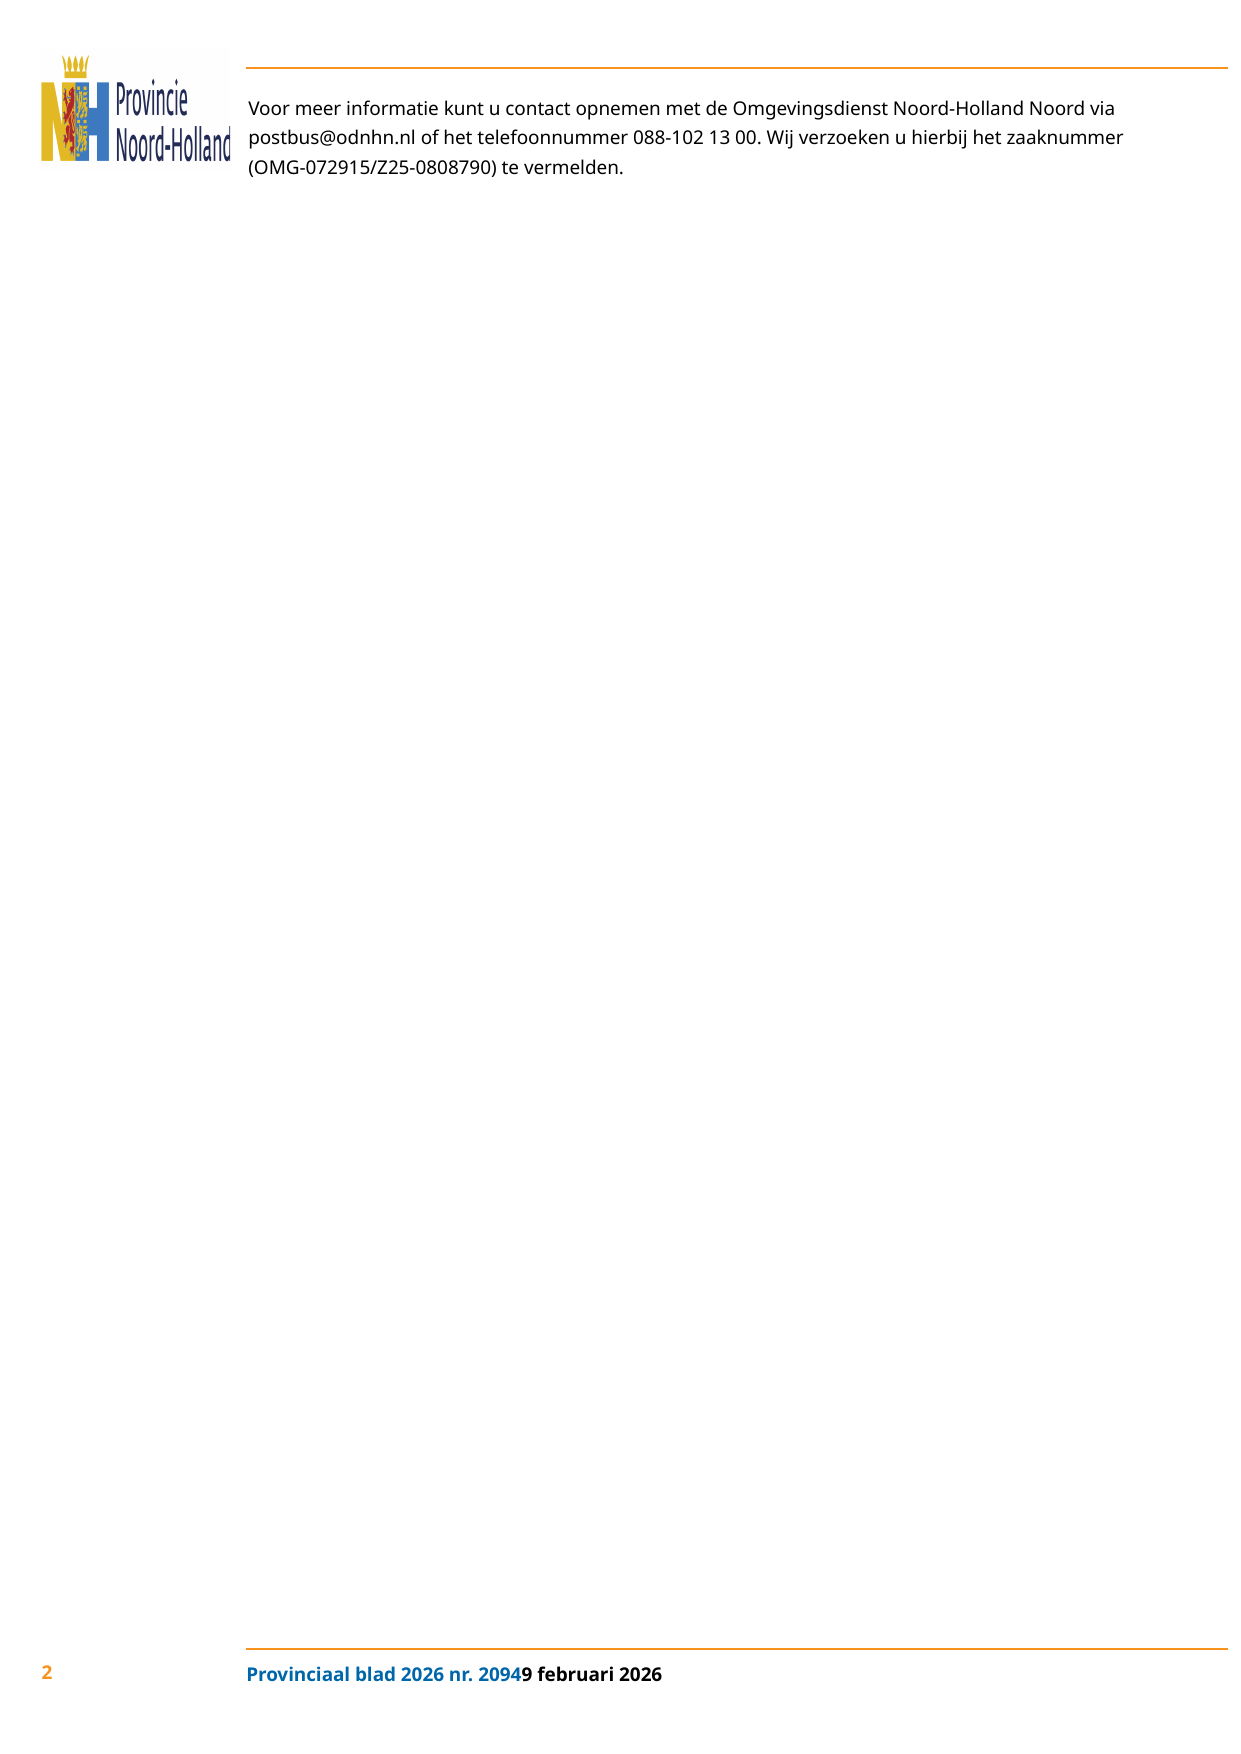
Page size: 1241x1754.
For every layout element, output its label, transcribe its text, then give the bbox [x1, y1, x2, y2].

picture [41, 47, 231, 172]
text Voor meer informatie kunt u contact opnemen met de Omgevingsdienst Noord-Holland Noord via postbus@odnhn.nl of het telefoonnummer 088-102 13 00. Wij verzoeken u hierbij het zaaknummer (OMG-072915/Z25-0808790) te vermelden. [248, 95, 1152, 180]
